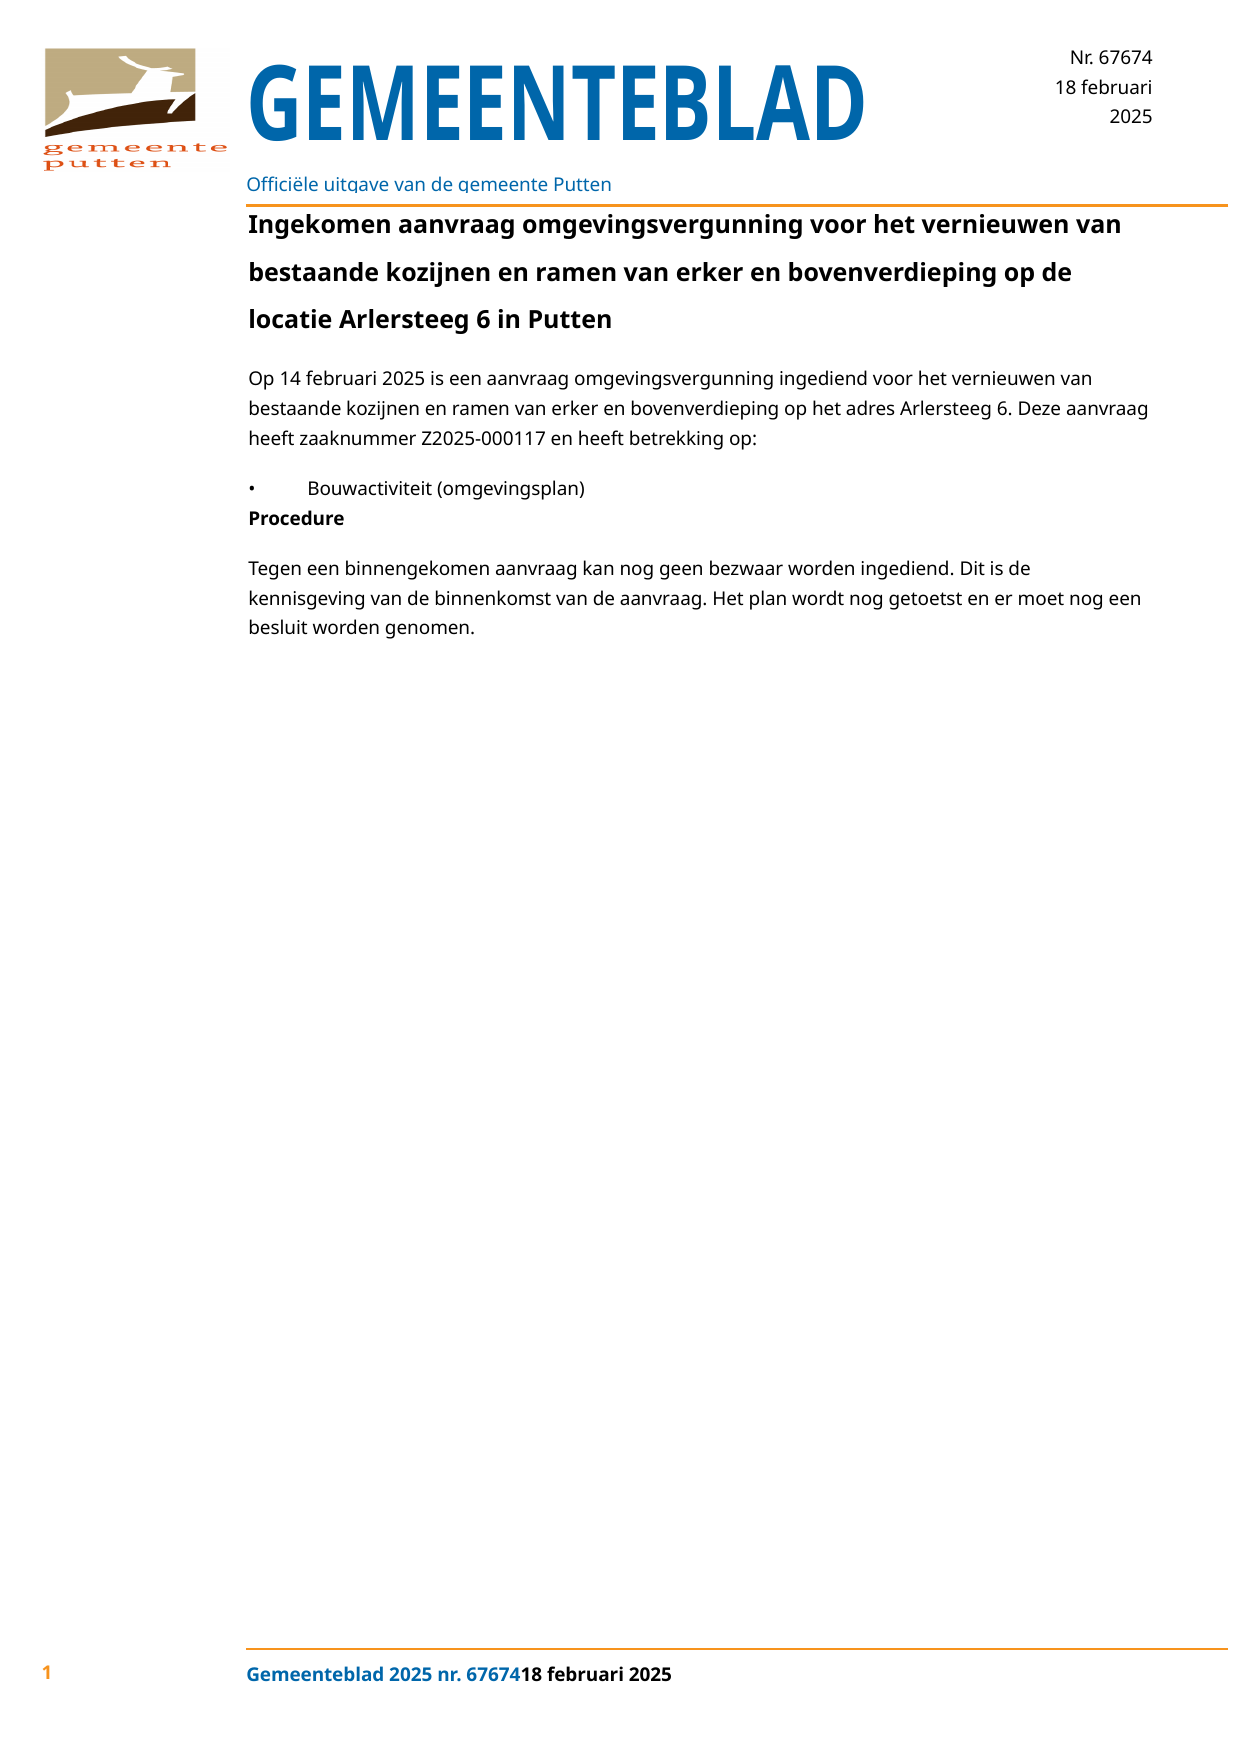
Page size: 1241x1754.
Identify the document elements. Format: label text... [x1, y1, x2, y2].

text Op 14 februari 2025 is een aanvraag omgevingsvergunning ingediend voor het vernieuwen van bestaande kozijnen en ramen van erker en bovenverdieping op het adres Arlersteeg 6. Deze aanvraag heeft zaaknummer Z2025-000117 en heeft betrekking op: [248, 366, 1152, 450]
text Tegen een binnengekomen aanvraag kan nog geen bezwaar worden ingediend. Dit is de kennisgeving van de binnenkomst van de aanvraag. Het plan wordt nog getoetst en er moet nog een besluit worden genomen. [248, 555, 1152, 640]
text Procedure [248, 505, 1152, 530]
picture [41, 47, 231, 172]
list Bouwactiviteit (omgevingsplan) [248, 475, 1152, 501]
text Ingekomen aanvraag omgevingsvergunning voor het vernieuwen van bestaande kozijnen en ramen van erker en bovenverdieping op de locatie Arlersteeg 6 in Putten [248, 207, 1152, 336]
